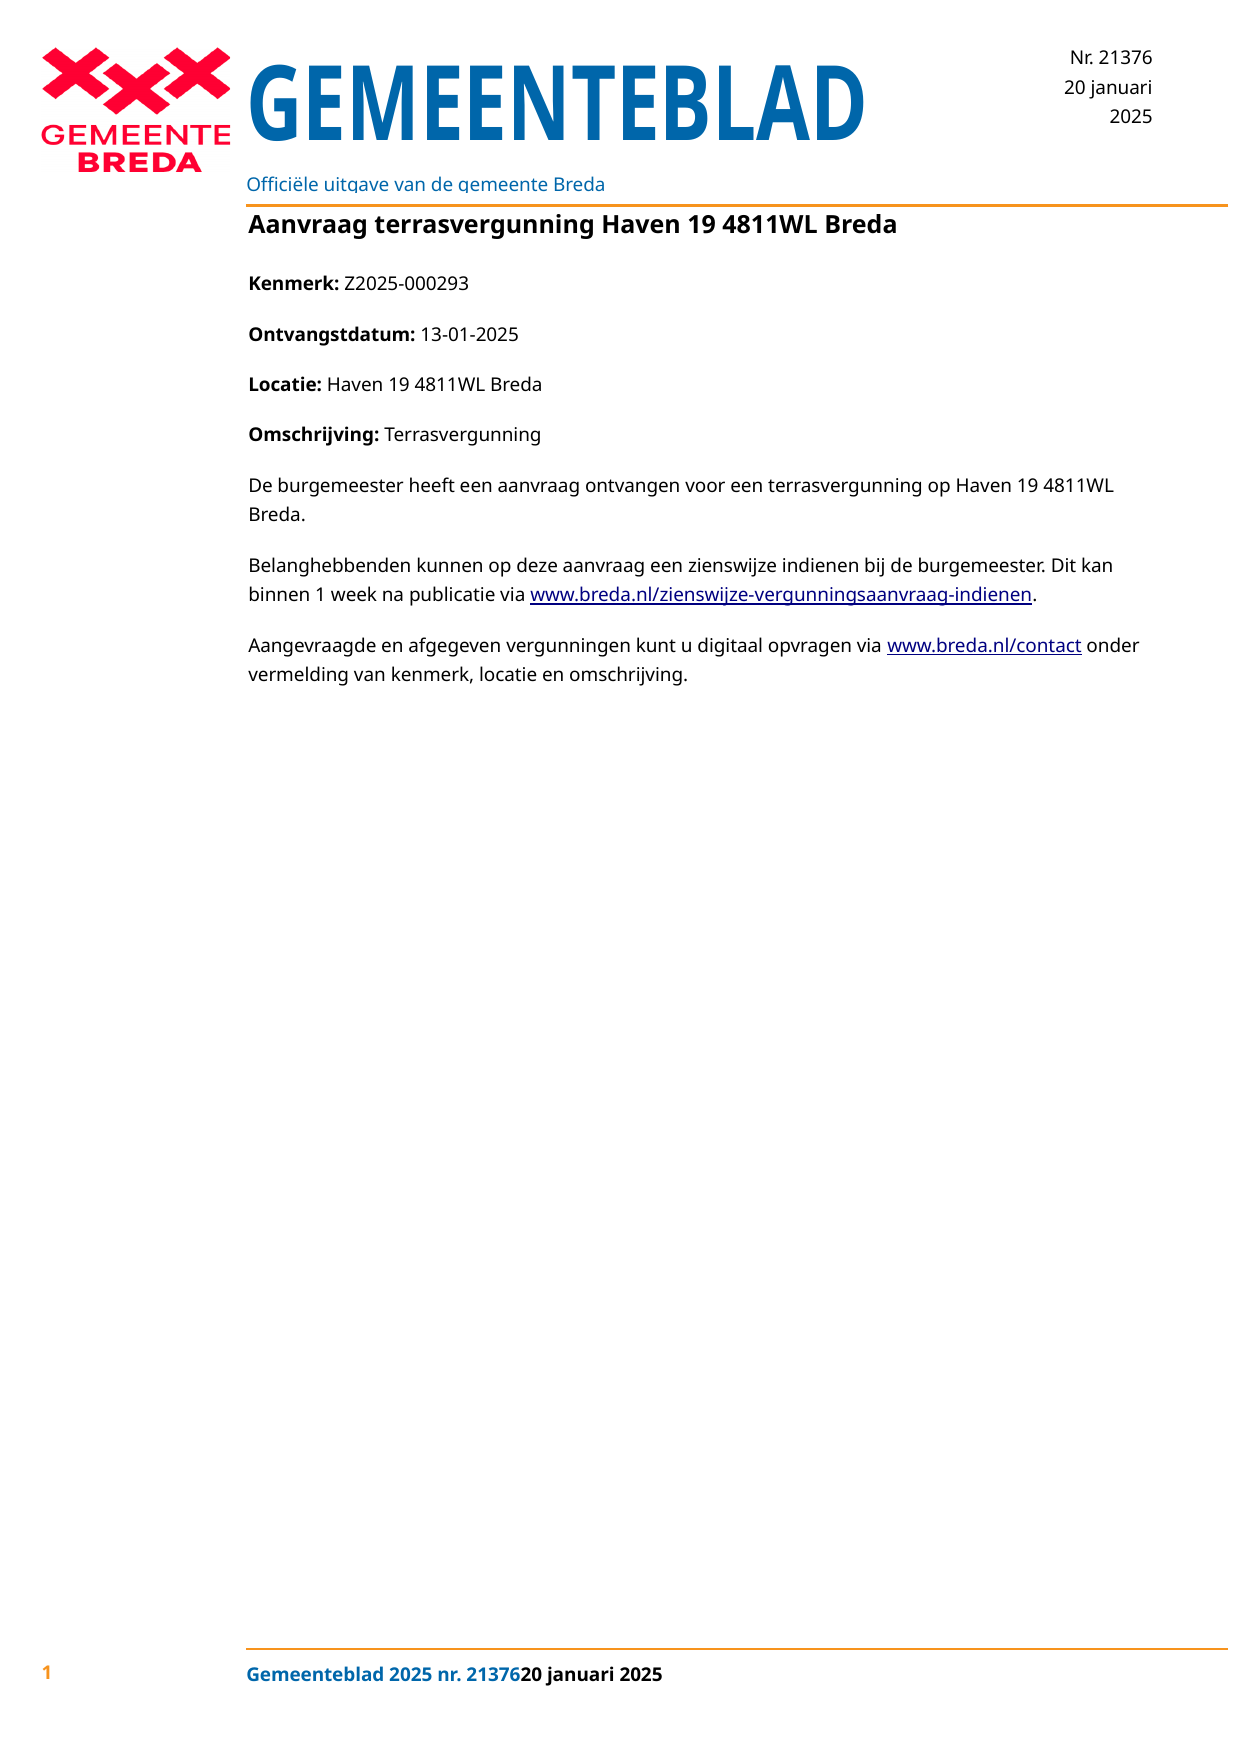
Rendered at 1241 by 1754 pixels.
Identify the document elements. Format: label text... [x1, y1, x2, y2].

text Belanghebbenden kunnen op deze aanvraag een zienswijze indienen bij de burgemeester. Dit kan binnen 1 week na publicatie via www.breda.nl/zienswijze-vergunningsaanvraag-indienen. [248, 552, 1152, 607]
text Ontvangstdatum: 13-01-2025 [248, 321, 1152, 346]
text Kenmerk: Z2025-000293 [248, 270, 1152, 296]
text Locatie: Haven 19 4811WL Breda [248, 371, 1152, 397]
text Aangevraagde en afgegeven vergunningen kunt u digitaal opvragen via www.breda.nl/contact onder vermelding van kenmerk, locatie en omschrijving. [248, 632, 1152, 687]
picture [41, 47, 231, 172]
text De burgemeester heeft een aanvraag ontvangen voor een terrasvergunning op Haven 19 4811WL Breda. [248, 472, 1152, 527]
text Aanvraag terrasvergunning Haven 19 4811WL Breda [248, 207, 1152, 241]
text Omschrijving: Terrasvergunning [248, 422, 1152, 447]
